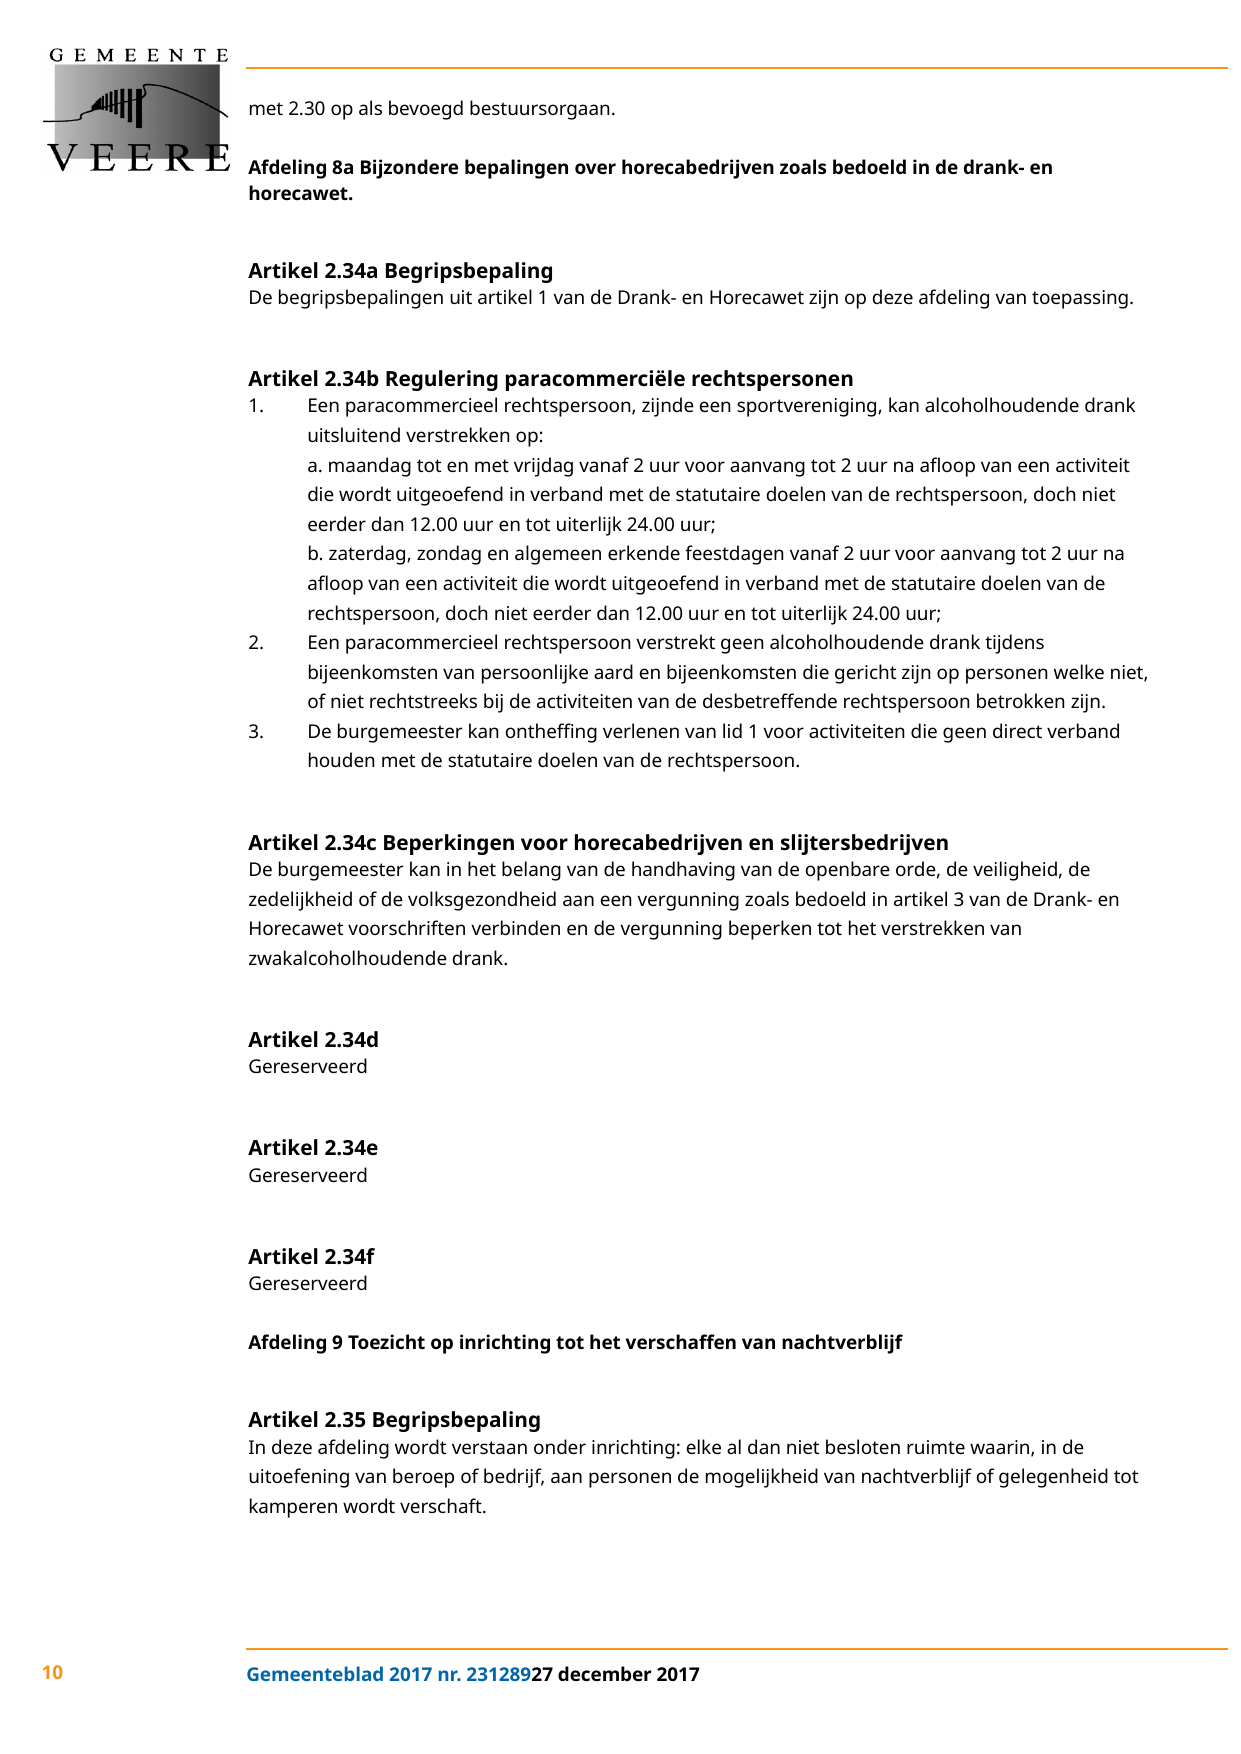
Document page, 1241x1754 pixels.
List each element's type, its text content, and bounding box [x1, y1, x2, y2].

list Een paracommercieel rechtspersoon verstrekt geen alcoholhoudende drank tijdens bijeenkomsten van persoonlijke aard en bijeenkomsten die gericht zijn op personen welke niet, of niet rechtstreeks bij de activiteiten van de desbetreffende rechtspersoon betrokken zijn. [248, 629, 1152, 714]
text Artikel 2.34b Regulering paracommerciële rechtspersonen [248, 364, 1152, 393]
text Gereserveerd [248, 1270, 1152, 1296]
text Artikel 2.34e [248, 1133, 1152, 1162]
text Afdeling 9 Toezicht op inrichting tot het verschaffen van nachtverblijf [248, 1329, 1152, 1355]
text Artikel 2.34c Beperkingen voor horecabedrijven en slijtersbedrijven [248, 828, 1152, 856]
list a. maandag tot en met vrijdag vanaf 2 uur voor aanvang tot 2 uur na afloop van een activiteit die wordt uitgeoefend in verband met de statutaire doelen van de rechtspersoon, doch niet eerder dan 12.00 uur en tot uiterlijk 24.00 uur; [248, 452, 1152, 537]
text Artikel 2.34f [248, 1242, 1152, 1270]
picture [41, 47, 231, 172]
text Artikel 2.35 Begripsbepaling [248, 1406, 1152, 1434]
text De burgemeester kan in het belang van de handhaving van de openbare orde, de veiligheid, de zedelijkheid of de volksgezondheid aan een vergunning zoals bedoeld in artikel 3 van de Drank- en Horecawet voorschriften verbinden en de vergunning beperken tot het verstrekken van zwakalcoholhoudende drank. [248, 856, 1152, 971]
list De burgemeester kan ontheffing verlenen van lid 1 voor activiteiten die geen direct verband houden met de statutaire doelen van de rechtspersoon. [248, 718, 1152, 773]
text Gereserveerd [248, 1053, 1152, 1079]
text In deze afdeling wordt verstaan onder inrichting: elke al dan niet besloten ruimte waarin, in de uitoefening van beroep of bedrijf, aan personen de mogelijkheid van nachtverblijf of gelegenheid tot kamperen wordt verschaft. [248, 1434, 1152, 1519]
text Artikel 2.34a Begripsbepaling [248, 256, 1152, 284]
text De begripsbepalingen uit artikel 1 van de Drank- en Horecawet zijn op deze afdeling van toepassing. [248, 284, 1152, 310]
list Een paracommercieel rechtspersoon, zijnde een sportvereniging, kan alcoholhoudende drank uitsluitend verstrekken op: [248, 393, 1152, 448]
text Afdeling 8a Bijzondere bepalingen over horecabedrijven zoals bedoeld in de drank- en horecawet. [248, 154, 1152, 205]
text Artikel 2.34d [248, 1025, 1152, 1053]
text Gereserveerd [248, 1162, 1152, 1187]
list b. zaterdag, zondag en algemeen erkende feestdagen vanaf 2 uur voor aanvang tot 2 uur na afloop van een activiteit die wordt uitgeoefend in verband met de statutaire doelen van de rechtspersoon, doch niet eerder dan 12.00 uur en tot uiterlijk 24.00 uur; [248, 541, 1152, 626]
text met 2.30 op als bevoegd bestuursorgaan. [248, 95, 1152, 121]
